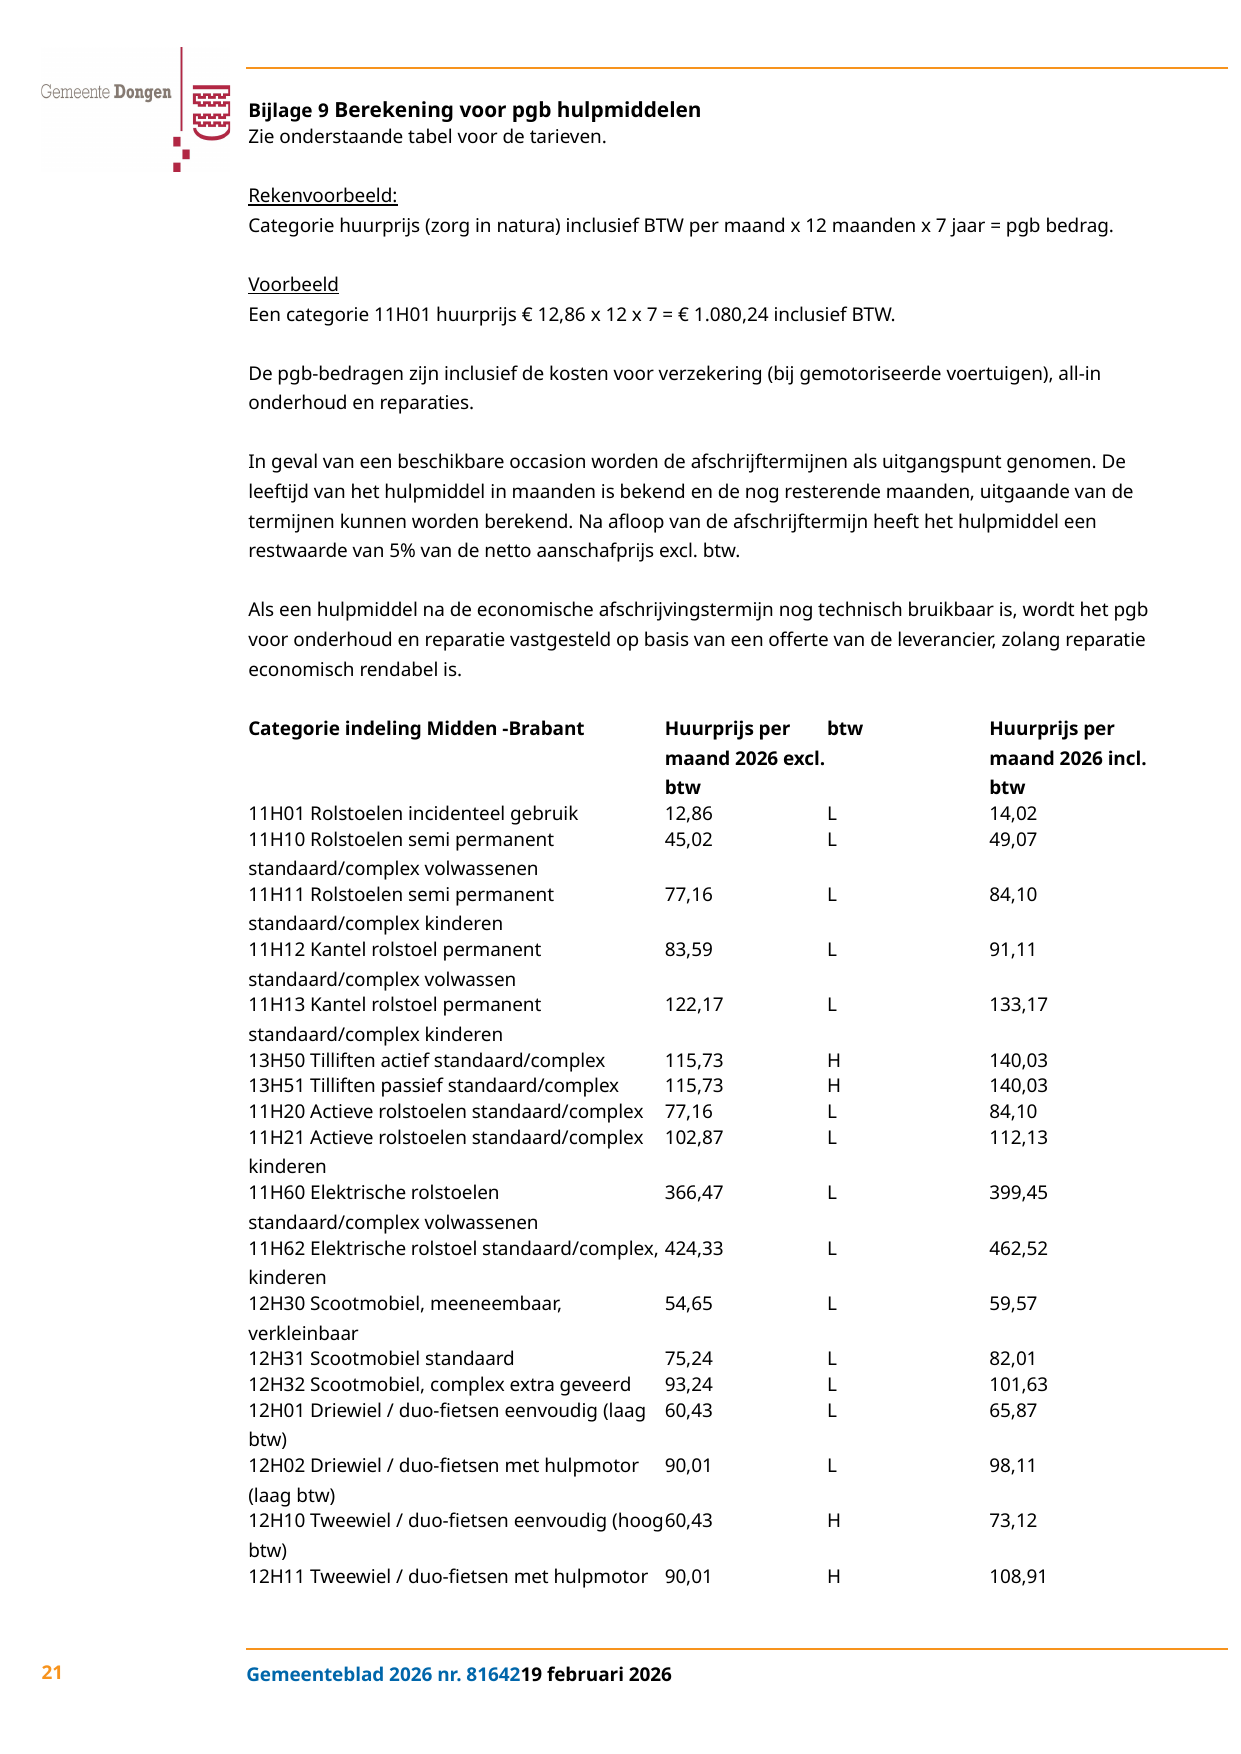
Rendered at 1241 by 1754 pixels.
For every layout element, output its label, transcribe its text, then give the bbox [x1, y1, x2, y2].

table_cell 12H11 Tweewiel / duo-fietsen met hulpmotor [248, 1563, 664, 1588]
table_cell 12H02 Driewiel / duo-fietsen met hulpmotor (laag btw) [248, 1452, 664, 1507]
table_cell 12H30 Scootmobiel, meeneembaar, verkleinbaar [248, 1290, 664, 1345]
table_header btw [827, 715, 989, 800]
table_cell 73,12 [989, 1508, 1152, 1563]
table_cell 399,45 [989, 1180, 1152, 1235]
table_cell L [827, 1345, 989, 1371]
table_cell L [827, 1235, 989, 1290]
text In geval van een beschikbare occasion worden de afschrijftermijnen als uitgangspunt genomen. De leeftijd van het hulpmiddel in maanden is bekend en de nog resterende maanden, uitgaande van de termijnen kunnen worden berekend. Na afloop van de afschrijftermijn heeft het hulpmiddel een restwaarde van 5% van de netto aanschafprijs excl. btw. [248, 449, 1152, 563]
text Categorie huurprijs (zorg in natura) inclusief BTW per maand x 12 maanden x 7 jaar = pgb bedrag. [248, 212, 1152, 238]
table_cell L [827, 1290, 989, 1345]
table_cell 91,11 [989, 936, 1152, 992]
text Een categorie 11H01 huurprijs € 12,86 x 12 x 7 = € 1.080,24 inclusief BTW. [248, 301, 1152, 327]
table_cell 84,10 [989, 881, 1152, 936]
table_cell 12H31 Scootmobiel standaard [248, 1345, 664, 1371]
picture [41, 47, 231, 172]
table_cell 12H01 Driewiel / duo-fietsen eenvoudig (laag btw) [248, 1397, 664, 1452]
table_cell 90,01 [665, 1452, 827, 1507]
table_cell 75,24 [665, 1345, 827, 1371]
table_cell 11H13 Kantel rolstoel permanent standaard/complex kinderen [248, 992, 664, 1047]
table_cell L [827, 1371, 989, 1397]
table_cell 98,11 [989, 1452, 1152, 1507]
table_cell L [827, 992, 989, 1047]
text Rekenvoorbeeld: [248, 182, 1152, 208]
table_cell 82,01 [989, 1345, 1152, 1371]
table_cell 102,87 [665, 1124, 827, 1179]
table_cell L [827, 1452, 989, 1507]
table_cell 11H11 Rolstoelen semi permanent standaard/complex kinderen [248, 881, 664, 936]
text De pgb-bedragen zijn inclusief de kosten voor verzekering (bij gemotoriseerde voertuigen), all-in onderhoud en reparaties. [248, 360, 1152, 415]
table_cell 90,01 [665, 1563, 827, 1588]
table_cell L [827, 936, 989, 992]
table_cell 84,10 [989, 1099, 1152, 1124]
table_cell 65,87 [989, 1397, 1152, 1452]
table_cell 77,16 [665, 881, 827, 936]
text Voorbeeld [248, 271, 1152, 297]
table_cell L [827, 1124, 989, 1179]
table_cell 11H20 Actieve rolstoelen standaard/complex [248, 1099, 664, 1124]
table_cell 77,16 [665, 1099, 827, 1124]
table_cell 140,03 [989, 1047, 1152, 1073]
table_cell 11H62 Elektrische rolstoel standaard/complex, kinderen [248, 1235, 664, 1290]
table_cell L [827, 800, 989, 826]
table_cell 424,33 [665, 1235, 827, 1290]
table_cell H [827, 1508, 989, 1563]
table_header Huurprijs per maand 2026 excl. btw [665, 715, 827, 800]
table_cell 11H21 Actieve rolstoelen standaard/complex kinderen [248, 1124, 664, 1179]
table_cell 101,63 [989, 1371, 1152, 1397]
table_cell 366,47 [665, 1180, 827, 1235]
table_cell 60,43 [665, 1397, 827, 1452]
table_cell 133,17 [989, 992, 1152, 1047]
table_cell L [827, 1180, 989, 1235]
table_cell 12H10 Tweewiel / duo-fietsen eenvoudig (hoog btw) [248, 1508, 664, 1563]
table_cell 115,73 [665, 1073, 827, 1098]
table_cell 108,91 [989, 1563, 1152, 1588]
table_cell 49,07 [989, 826, 1152, 881]
table_cell 13H50 Tilliften actief standaard/complex [248, 1047, 664, 1073]
table_cell 54,65 [665, 1290, 827, 1345]
text Zie onderstaande tabel voor de tarieven. [248, 123, 1152, 149]
table_cell 14,02 [989, 800, 1152, 826]
table_cell 462,52 [989, 1235, 1152, 1290]
table_cell 83,59 [665, 936, 827, 992]
table_cell 11H10 Rolstoelen semi permanent standaard/complex volwassenen [248, 826, 664, 881]
text Bijlage 9 Berekening voor pgb hulpmiddelen [248, 95, 1152, 123]
table_cell 11H60 Elektrische rolstoelen standaard/complex volwassenen [248, 1180, 664, 1235]
table_cell 59,57 [989, 1290, 1152, 1345]
table_cell H [827, 1073, 989, 1098]
table_cell 140,03 [989, 1073, 1152, 1098]
table_cell 115,73 [665, 1047, 827, 1073]
table_cell L [827, 1397, 989, 1452]
table_cell 45,02 [665, 826, 827, 881]
table_cell 11H01 Rolstoelen incidenteel gebruik [248, 800, 664, 826]
table_cell H [827, 1047, 989, 1073]
table_cell 13H51 Tilliften passief standaard/complex [248, 1073, 664, 1098]
text Als een hulpmiddel na de economische afschrijvingstermijn nog technisch bruikbaar is, wordt het pgb voor onderhoud en reparatie vastgesteld op basis van een offerte van de leverancier, zolang reparatie economisch rendabel is. [248, 597, 1152, 682]
table_cell H [827, 1563, 989, 1588]
table_cell L [827, 826, 989, 881]
table_cell L [827, 1099, 989, 1124]
table_cell 11H12 Kantel rolstoel permanent standaard/complex volwassen [248, 936, 664, 992]
table_cell 12H32 Scootmobiel, complex extra geveerd [248, 1371, 664, 1397]
table_cell L [827, 881, 989, 936]
table_cell 93,24 [665, 1371, 827, 1397]
table_cell 12,86 [665, 800, 827, 826]
table_header Categorie indeling Midden -Brabant [248, 715, 664, 800]
table_cell 122,17 [665, 992, 827, 1047]
table_header Huurprijs per maand 2026 incl. btw [989, 715, 1152, 800]
table_cell 60,43 [665, 1508, 827, 1563]
table_cell 112,13 [989, 1124, 1152, 1179]
